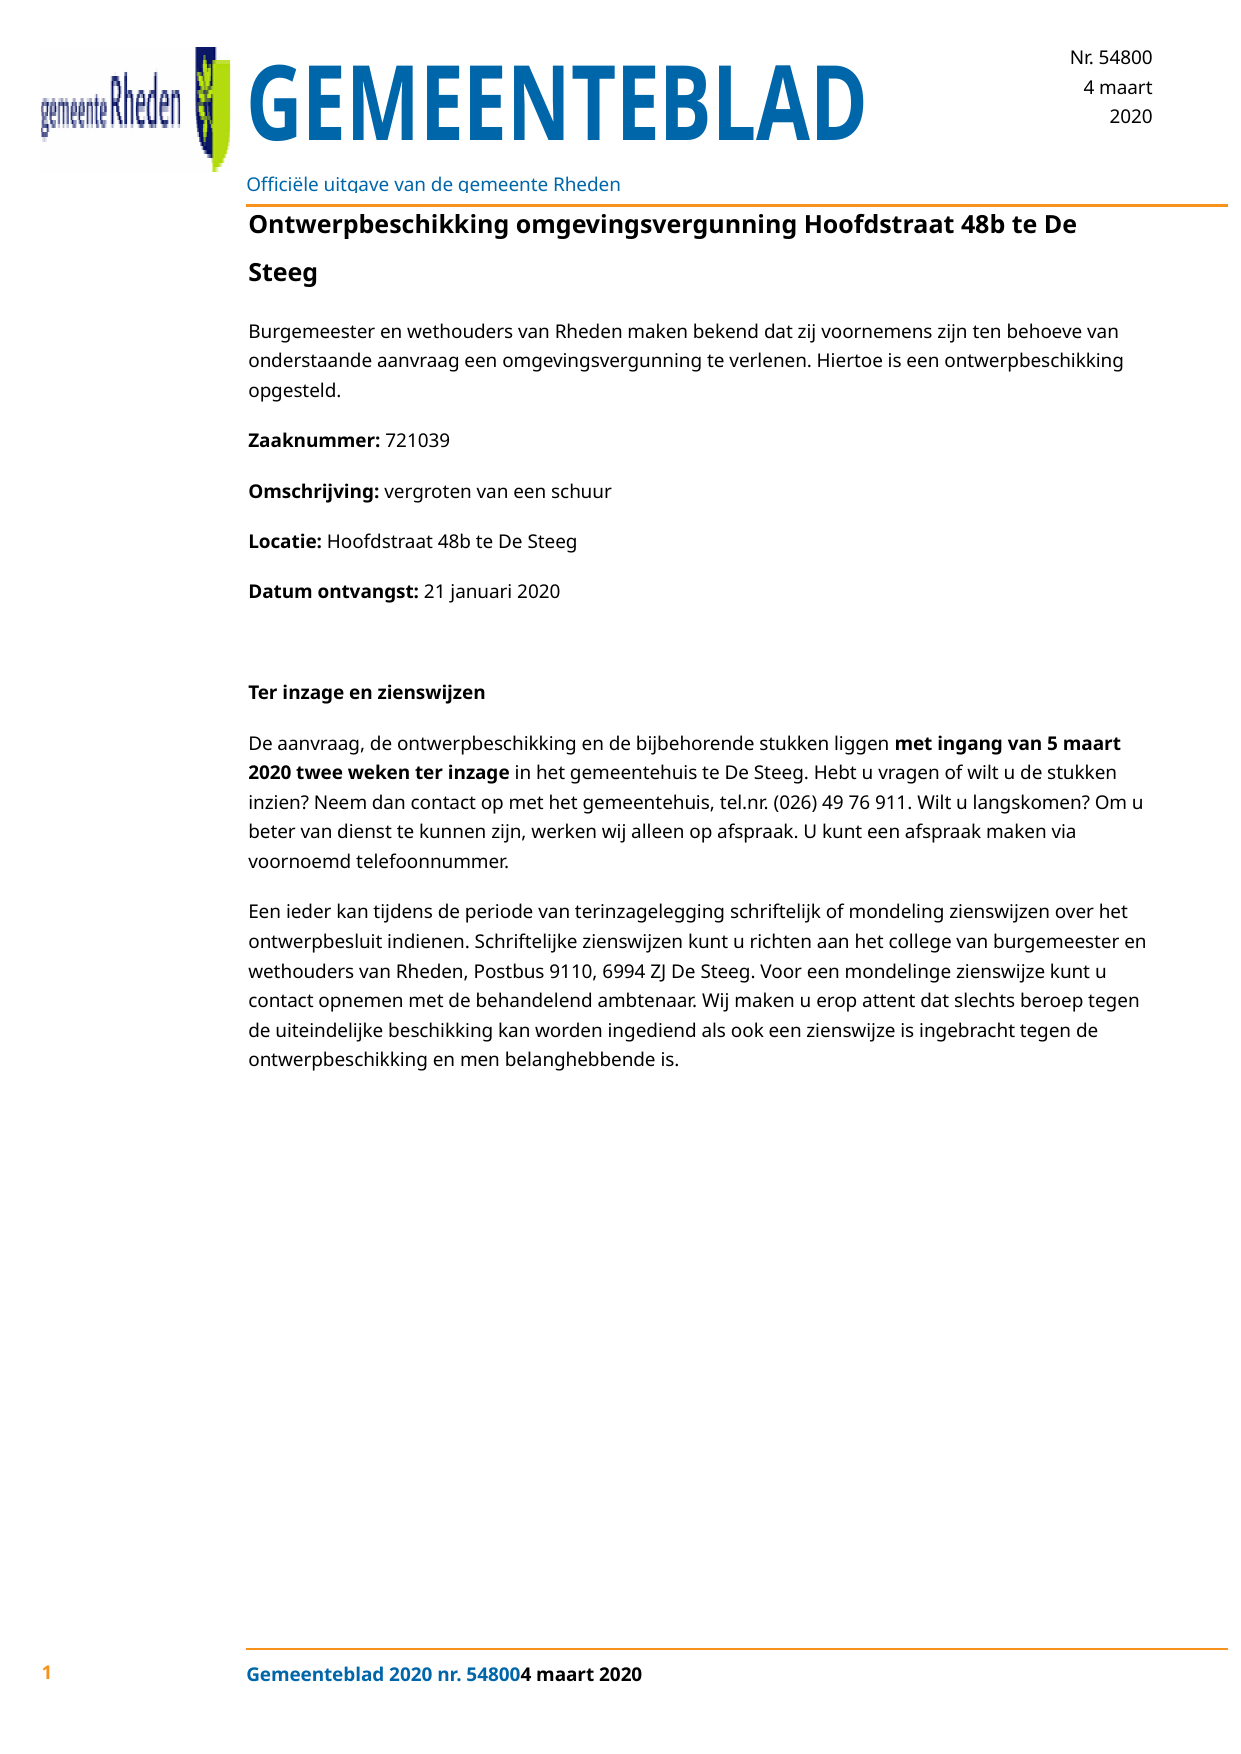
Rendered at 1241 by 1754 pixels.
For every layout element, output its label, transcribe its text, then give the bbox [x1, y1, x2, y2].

picture [41, 47, 231, 172]
text Omschrijving: vergroten van een schuur [248, 478, 1152, 504]
text De aanvraag, de ontwerpbeschikking en de bijbehorende stukken liggen met ingang van 5 maart 2020 twee weken ter inzage in het gemeentehuis te De Steeg. Hebt u vragen of wilt u de stukken inzien? Neem dan contact op met het gemeentehuis, tel.nr. (026) 49 76 911. Wilt u langskomen? Om u beter van dienst te kunnen zijn, werken wij alleen op afspraak. U kunt een afspraak maken via voornoemd telefoonnummer. [248, 730, 1152, 874]
text Ontwerpbeschikking omgevingsvergunning Hoofdstraat 48b te De Steeg [248, 207, 1152, 288]
text Zaaknummer: 721039 [248, 427, 1152, 453]
text Burgemeester en wethouders van Rheden maken bekend dat zij voornemens zijn ten behoeve van onderstaande aanvraag een omgevingsvergunning te verlenen. Hiertoe is een ontwerpbeschikking opgesteld. [248, 318, 1152, 403]
text Ter inzage en zienswijzen [248, 679, 1152, 705]
text Datum ontvangst: 21 januari 2020 [248, 579, 1152, 604]
text Een ieder kan tijdens de periode van terinzagelegging schriftelijk of mondeling zienswijzen over het ontwerpbesluit indienen. Schriftelijke zienswijzen kunt u richten aan het college van burgemeester en wethouders van Rheden, Postbus 9110, 6994 ZJ De Steeg. Voor een mondelinge zienswijze kunt u contact opnemen met de behandelend ambtenaar. Wij maken u erop attent dat slechts beroep tegen de uiteindelijke beschikking kan worden ingediend als ook een zienswijze is ingebracht tegen de ontwerpbeschikking en men belanghebbende is. [248, 899, 1152, 1072]
text Locatie: Hoofdstraat 48b te De Steeg [248, 528, 1152, 554]
